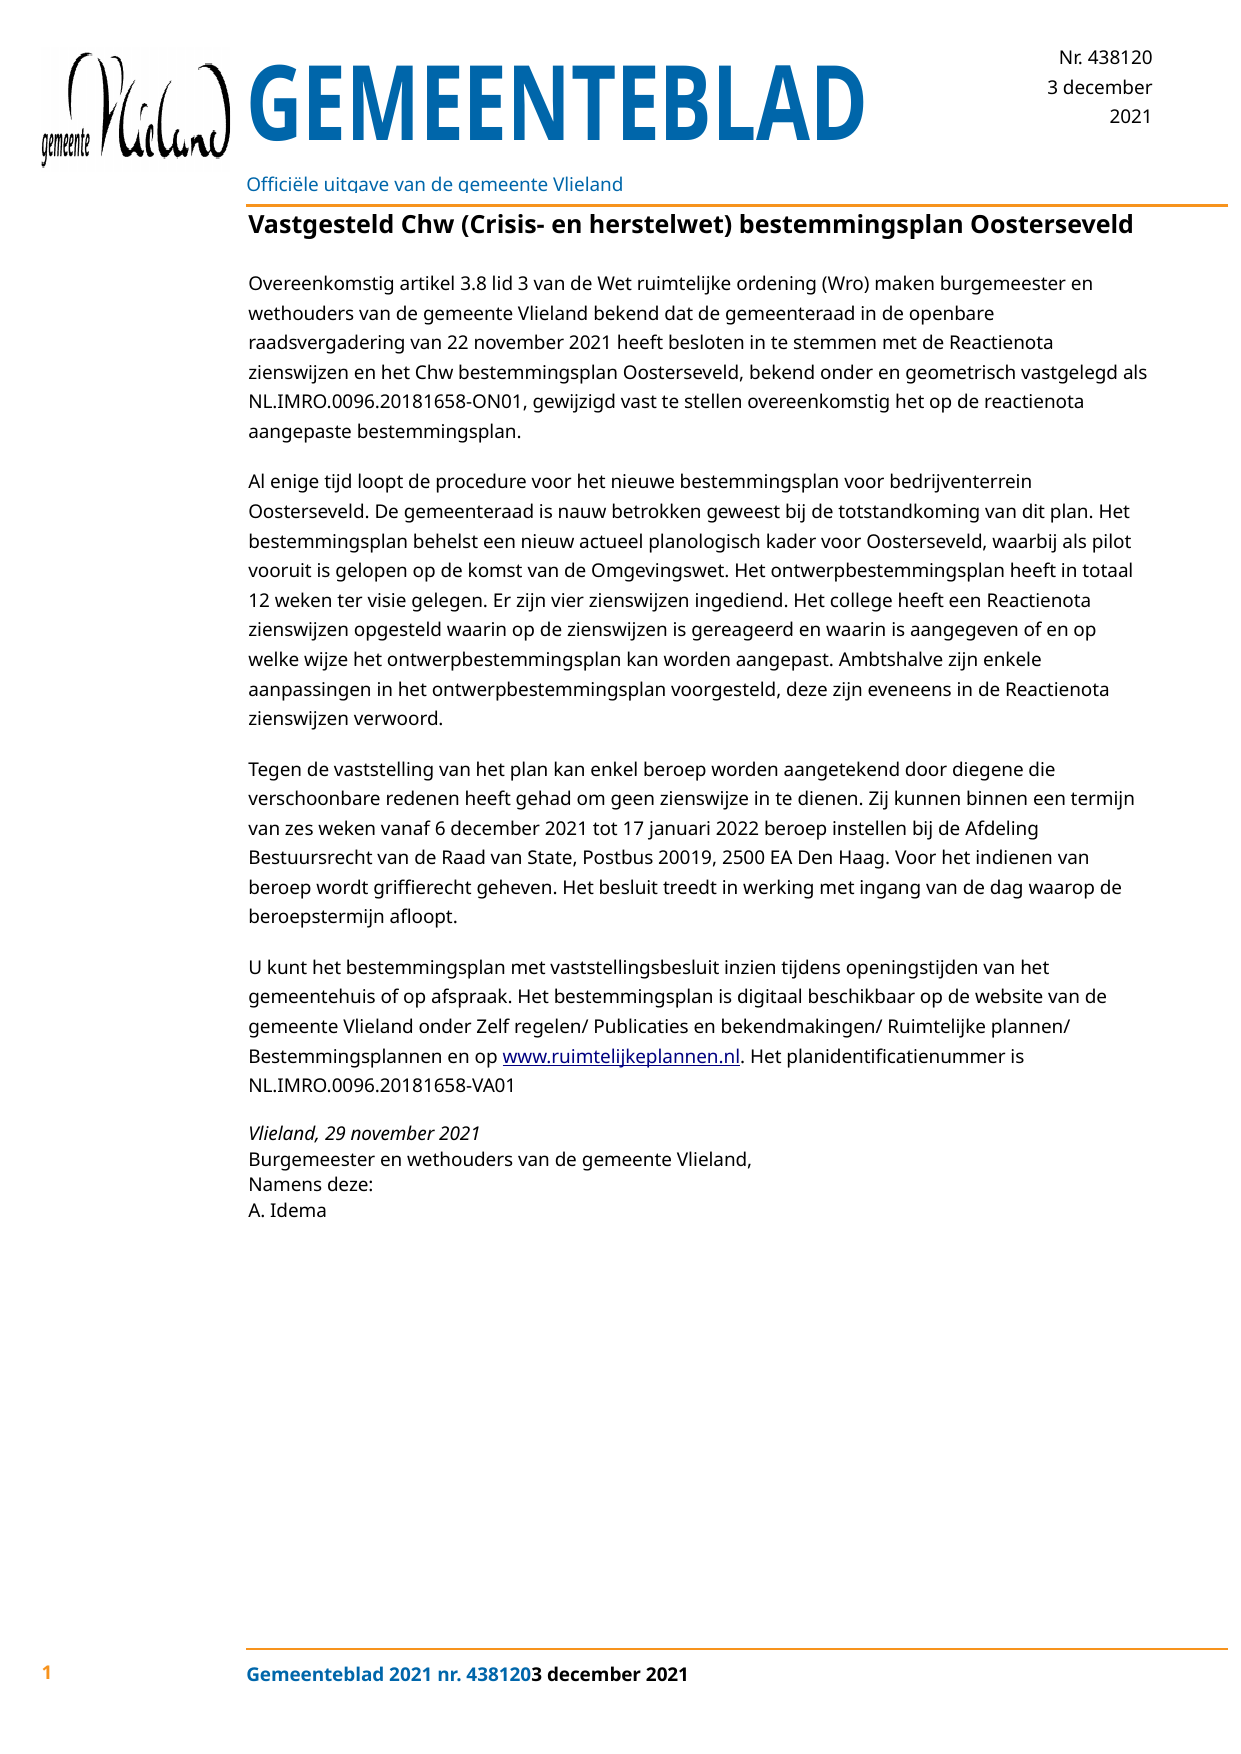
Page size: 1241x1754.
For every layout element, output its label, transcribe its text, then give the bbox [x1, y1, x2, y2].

text Overeenkomstig artikel 3.8 lid 3 van de Wet ruimtelijke ordening (Wro) maken burgemeester en wethouders van de gemeente Vlieland bekend dat de gemeenteraad in de openbare raadsvergadering van 22 november 2021 heeft besloten in te stemmen met de Reactienota zienswijzen en het Chw bestemmingsplan Oosterseveld, bekend onder en geometrisch vastgelegd als NL.IMRO.0096.20181658-ON01, gewijzigd vast te stellen overeenkomstig het op de reactienota aangepaste bestemmingsplan. [248, 270, 1152, 444]
text Al enige tijd loopt de procedure voor het nieuwe bestemmingsplan voor bedrijventerrein Oosterseveld. De gemeenteraad is nauw betrokken geweest bij de totstandkoming van dit plan. Het bestemmingsplan behelst een nieuw actueel planologisch kader voor Oosterseveld, waarbij als pilot vooruit is gelopen op de komst van de Omgevingswet. Het ontwerpbestemmingsplan heeft in totaal 12 weken ter visie gelegen. Er zijn vier zienswijzen ingediend. Het college heeft een Reactienota zienswijzen opgesteld waarin op de zienswijzen is gereageerd en waarin is aangegeven of en op welke wijze het ontwerpbestemmingsplan kan worden aangepast. Ambtshalve zijn enkele aanpassingen in het ontwerpbestemmingsplan voorgesteld, deze zijn eveneens in de Reactienota zienswijzen verwoord. [248, 469, 1152, 731]
text U kunt het bestemmingsplan met vaststellingsbesluit inzien tijdens openingstijden van het gemeentehuis of op afspraak. Het bestemmingsplan is digitaal beschikbaar op de website van de gemeente Vlieland onder Zelf regelen/ Publicaties en bekendmakingen/ Ruimtelijke plannen/ Bestemmingsplannen en op www.ruimtelijkeplannen.nl. Het planidentificatienummer is NL.IMRO.0096.20181658-VA01 [248, 954, 1152, 1098]
text Namens deze: [248, 1172, 1152, 1197]
text Tegen de vaststelling van het plan kan enkel beroep worden aangetekend door diegene die verschoonbare redenen heeft gehad om geen zienswijze in te dienen. Zij kunnen binnen een termijn van zes weken vanaf 6 december 2021 tot 17 januari 2022 beroep instellen bij de Afdeling Bestuursrecht van de Raad van State, Postbus 20019, 2500 EA Den Haag. Voor het indienen van beroep wordt griffierecht geheven. Het besluit treedt in werking met ingang van de dag waarop de beroepstermijn afloopt. [248, 756, 1152, 929]
text A. Idema [248, 1197, 1152, 1223]
picture [41, 47, 231, 172]
text Vlieland, 29 november 2021 [248, 1120, 1152, 1146]
text Vastgesteld Chw (Crisis- en herstelwet) bestemmingsplan Oosterseveld [248, 207, 1152, 241]
text Burgemeester en wethouders van de gemeente Vlieland, [248, 1146, 1152, 1172]
